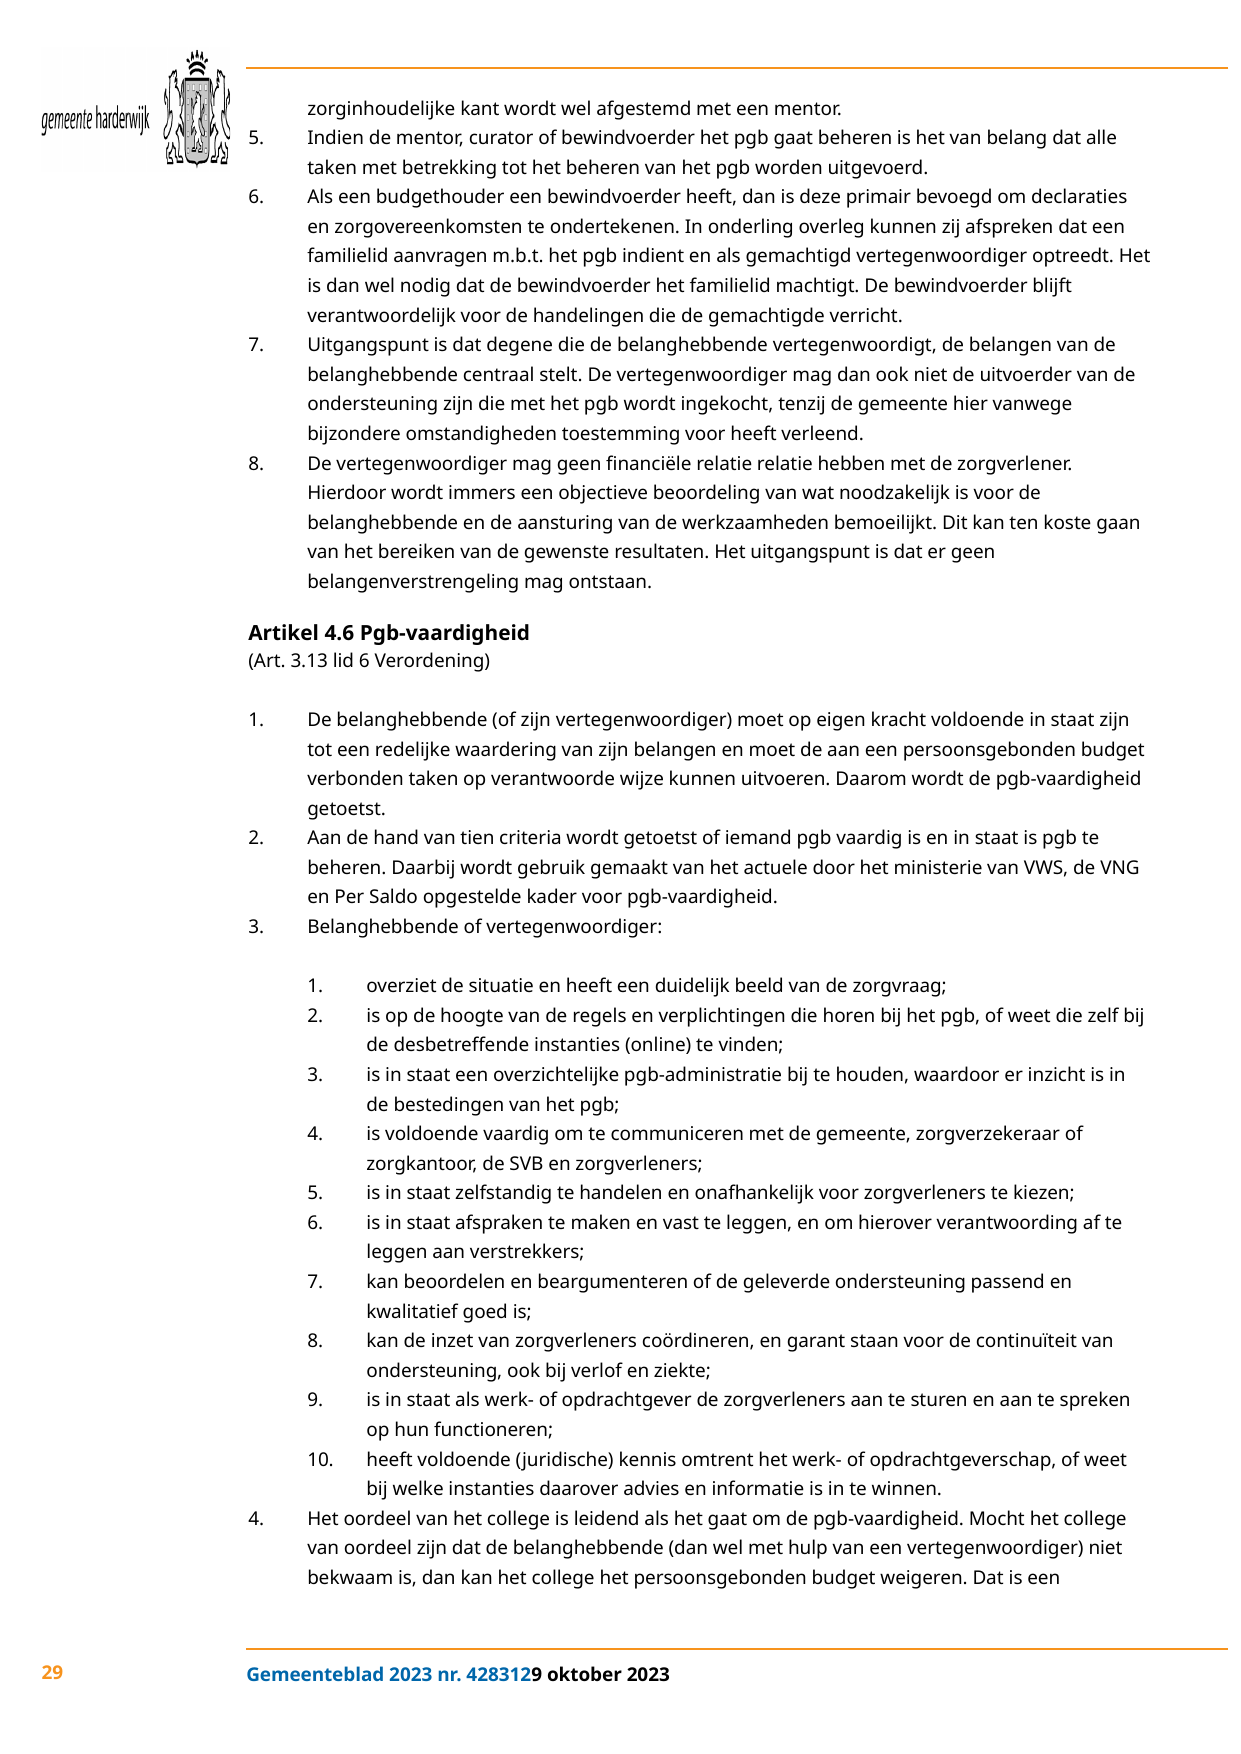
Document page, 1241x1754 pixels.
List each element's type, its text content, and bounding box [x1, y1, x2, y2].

list heeft voldoende (juridische) kennis omtrent het werk- of opdrachtgeverschap, of weet bij welke instanties daarover advies en informatie is in te winnen. [307, 1446, 1152, 1501]
list Belanghebbende of vertegenwoordiger: [248, 913, 1152, 939]
list is in staat zelfstandig te handelen en onafhankelijk voor zorgverleners te kiezen; [307, 1179, 1152, 1205]
list is in staat als werk- of opdrachtgever de zorgverleners aan te sturen en aan te spreken op hun functioneren; [307, 1387, 1152, 1442]
text (Art. 3.13 lid 6 Verordening) [248, 647, 1152, 673]
list is in staat een overzichtelijke pgb-administratie bij te houden, waardoor er inzicht is in de bestedingen van het pgb; [307, 1061, 1152, 1116]
list zorginhoudelijke kant wordt wel afgestemd met een mentor. [248, 95, 1152, 121]
list is in staat afspraken te maken en vast te leggen, en om hierover verantwoording af te leggen aan verstrekkers; [307, 1209, 1152, 1264]
list De vertegenwoordiger mag geen financiële relatie relatie hebben met de zorgverlener. Hierdoor wordt immers een objectieve beoordeling van wat noodzakelijk is voor de belanghebbende en de aansturing van de werkzaamheden bemoeilijkt. Dit kan ten koste gaan van het bereiken van de gewenste resultaten. Het uitgangspunt is dat er geen belangenverstrengeling mag ontstaan. [248, 450, 1152, 594]
list Het oordeel van het college is leidend als het gaat om de pgb-vaardigheid. Mocht het college van oordeel zijn dat de belanghebbende (dan wel met hulp van een vertegenwoordiger) niet bekwaam is, dan kan het college het persoonsgebonden budget weigeren. Dat is een [248, 1505, 1152, 1590]
list Als een budgethouder een bewindvoerder heeft, dan is deze primair bevoegd om declaraties en zorgovereenkomsten te ondertekenen. In onderling overleg kunnen zij afspreken dat een familielid aanvragen m.b.t. het pgb indient en als gemachtigd vertegenwoordiger optreedt. Het is dan wel nodig dat de bewindvoerder het familielid machtigt. De bewindvoerder blijft verantwoordelijk voor de handelingen die de gemachtigde verricht. [248, 183, 1152, 328]
list overziet de situatie en heeft een duidelijk beeld van de zorgvraag; [307, 972, 1152, 998]
list Indien de mentor, curator of bewindvoerder het pgb gaat beheren is het van belang dat alle taken met betrekking tot het beheren van het pgb worden uitgevoerd. [248, 124, 1152, 180]
picture [41, 47, 231, 172]
list is voldoende vaardig om te communiceren met de gemeente, zorgverzekeraar of zorgkantoor, de SVB en zorgverleners; [307, 1120, 1152, 1176]
list Aan de hand van tien criteria wordt getoetst of iemand pgb vaardig is en in staat is pgb te beheren. Daarbij wordt gebruik gemaakt van het actuele door het ministerie van VWS, de VNG en Per Saldo opgestelde kader voor pgb-vaardigheid. [248, 824, 1152, 909]
list kan beoordelen en beargumenteren of de geleverde ondersteuning passend en kwalitatief goed is; [307, 1268, 1152, 1323]
text Artikel 4.6 Pgb-vaardigheid [248, 618, 1152, 647]
list De belanghebbende (of zijn vertegenwoordiger) moet op eigen kracht voldoende in staat zijn tot een redelijke waardering van zijn belangen en moet de aan een persoonsgebonden budget verbonden taken op verantwoorde wijze kunnen uitvoeren. Daarom wordt de pgb-vaardigheid getoetst. [248, 706, 1152, 821]
list is op de hoogte van de regels en verplichtingen die horen bij het pgb, of weet die zelf bij de desbetreffende instanties (online) te vinden; [307, 1002, 1152, 1057]
list Uitgangspunt is dat degene die de belanghebbende vertegenwoordigt, de belangen van de belanghebbende centraal stelt. De vertegenwoordiger mag dan ook niet de uitvoerder van de ondersteuning zijn die met het pgb wordt ingekocht, tenzij de gemeente hier vanwege bijzondere omstandigheden toestemming voor heeft verleend. [248, 331, 1152, 446]
list kan de inzet van zorgverleners coördineren, en garant staan voor de continuïteit van ondersteuning, ook bij verlof en ziekte; [307, 1327, 1152, 1383]
